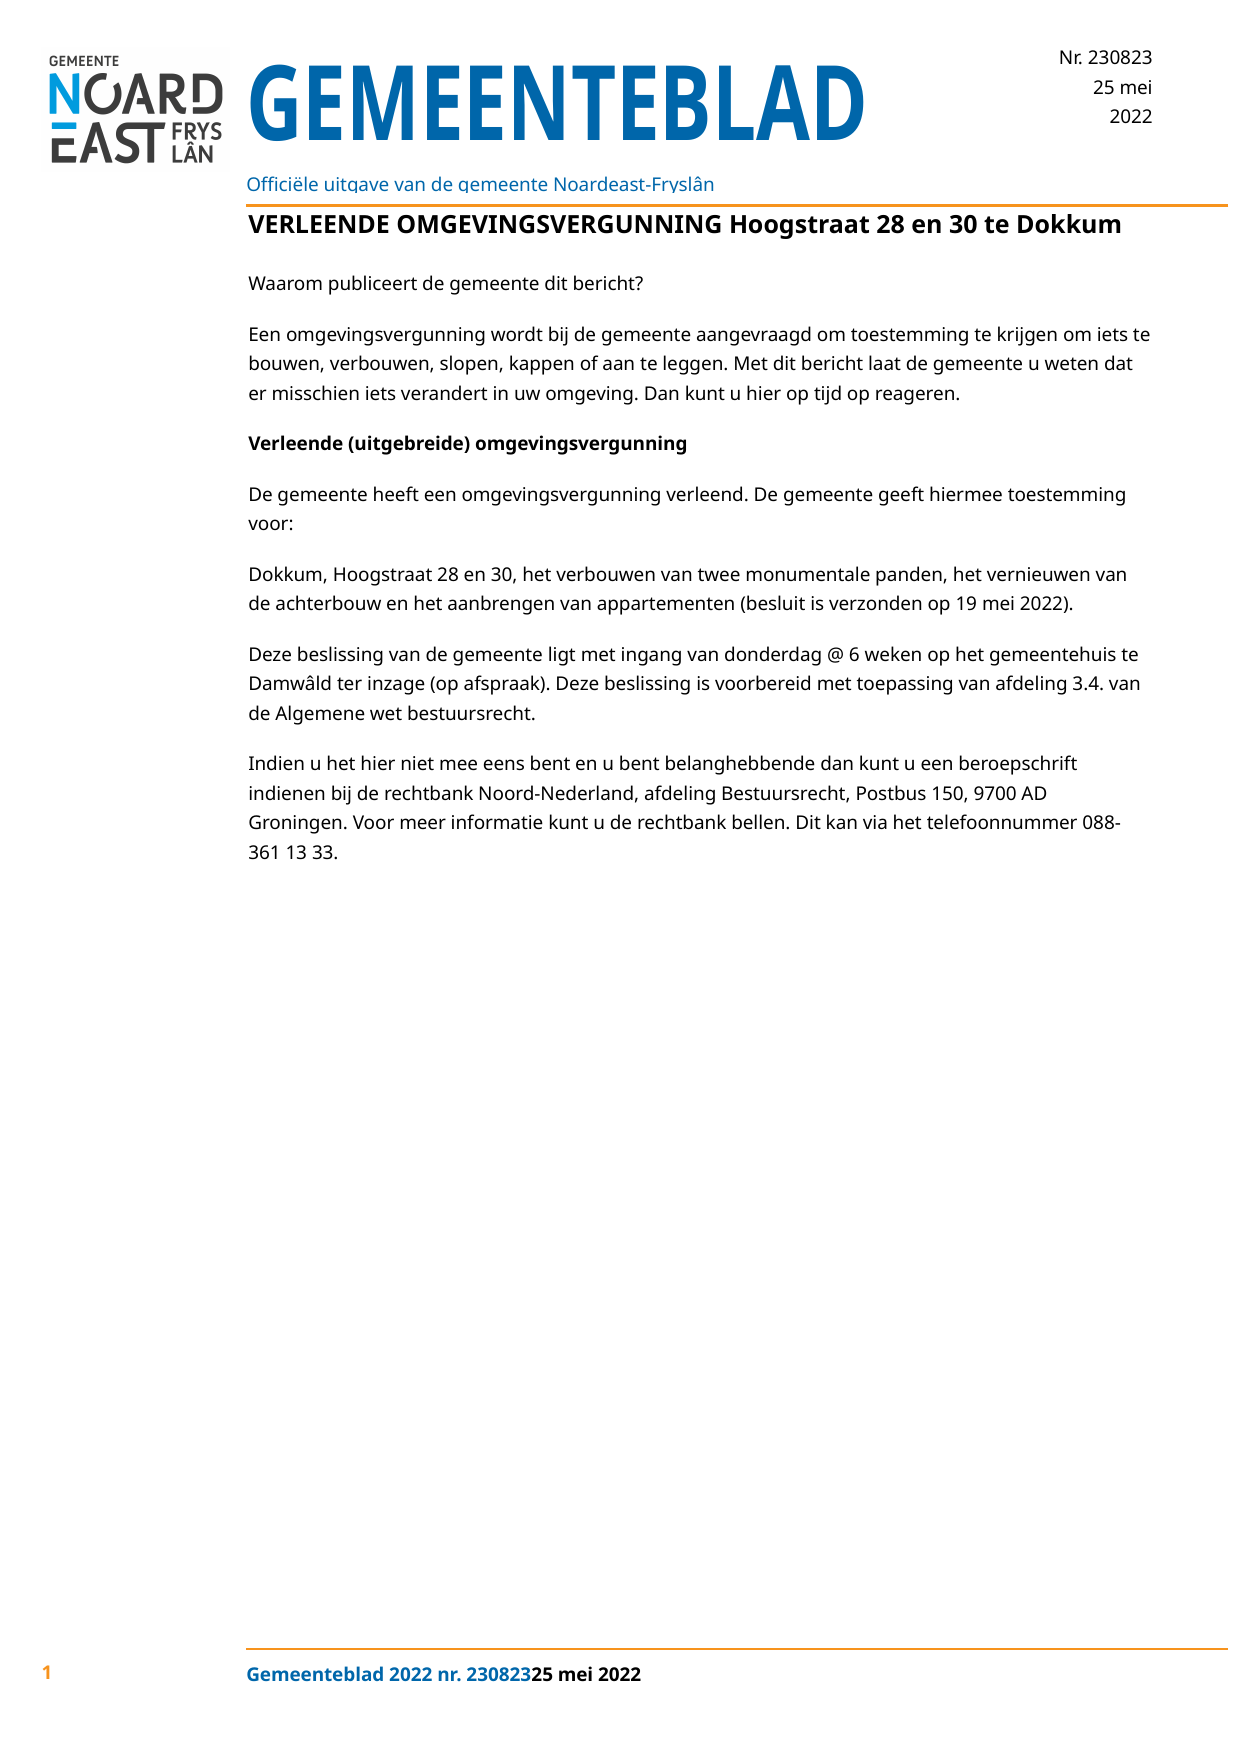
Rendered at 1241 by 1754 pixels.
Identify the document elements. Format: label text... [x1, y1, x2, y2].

picture [41, 47, 231, 172]
text Verleende (uitgebreide) omgevingsvergunning [248, 430, 1152, 456]
text VERLEENDE OMGEVINGSVERGUNNING Hoogstraat 28 en 30 te Dokkum [248, 207, 1152, 241]
text Dokkum, Hoogstraat 28 en 30, het verbouwen van twee monumentale panden, het vernieuwen van de achterbouw en het aanbrengen van appartementen (besluit is verzonden op 19 mei 2022). [248, 561, 1152, 616]
text Indien u het hier niet mee eens bent en u bent belanghebbende dan kunt u een beroepschrift indienen bij de rechtbank Noord-Nederland, afdeling Bestuursrecht, Postbus 150, 9700 AD Groningen. Voor meer informatie kunt u de rechtbank bellen. Dit kan via het telefoonnummer 088-361 13 33. [248, 750, 1152, 865]
text Deze beslissing van de gemeente ligt met ingang van donderdag @ 6 weken op het gemeentehuis te Damwâld ter inzage (op afspraak). Deze beslissing is voorbereid met toepassing van afdeling 3.4. van de Algemene wet bestuursrecht. [248, 641, 1152, 726]
text Een omgevingsvergunning wordt bij de gemeente aangevraagd om toestemming te krijgen om iets te bouwen, verbouwen, slopen, kappen of aan te leggen. Met dit bericht laat de gemeente u weten dat er misschien iets verandert in uw omgeving. Dan kunt u hier op tijd op reageren. [248, 321, 1152, 406]
text Waarom publiceert de gemeente dit bericht? [248, 270, 1152, 296]
text De gemeente heeft een omgevingsvergunning verleend. De gemeente geeft hiermee toestemming voor: [248, 481, 1152, 536]
